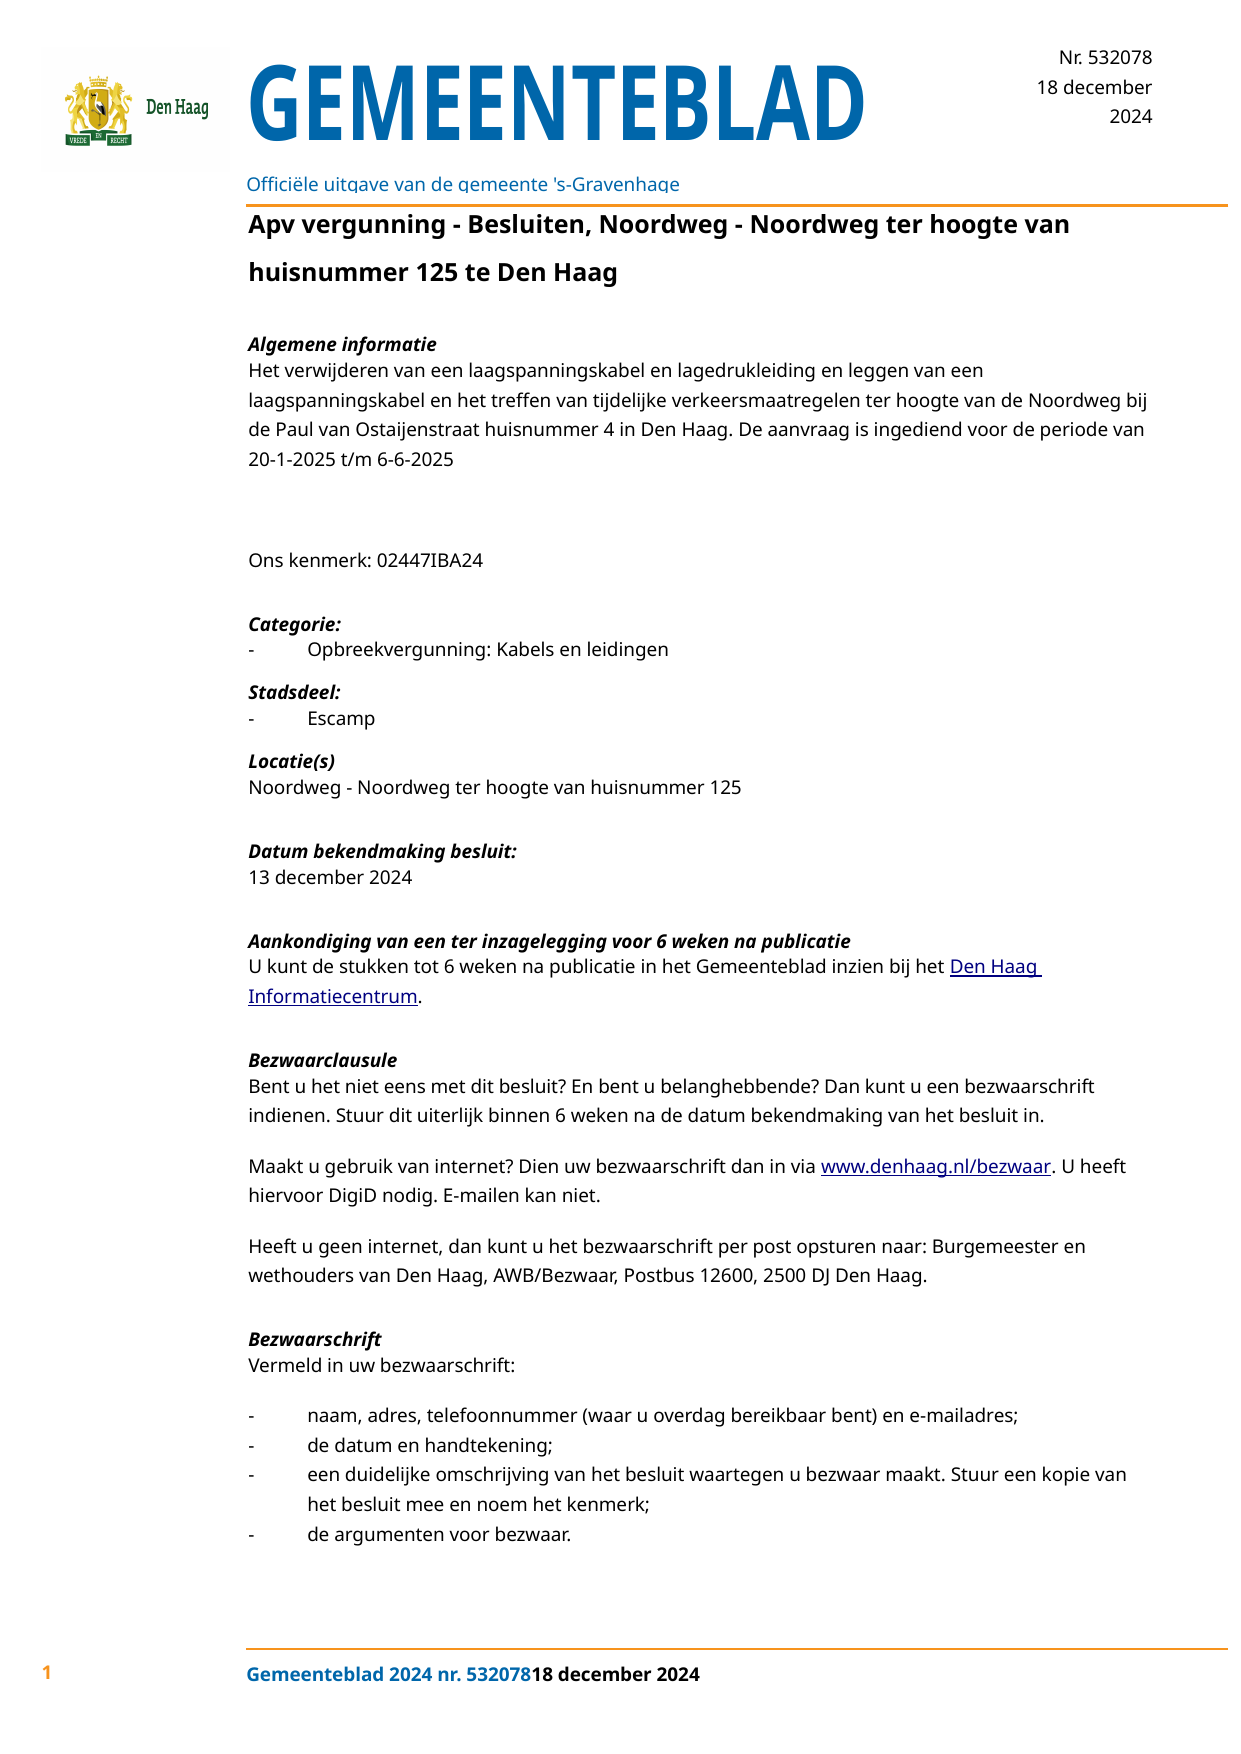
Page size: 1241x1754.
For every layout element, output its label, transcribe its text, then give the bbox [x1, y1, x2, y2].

text Heeft u geen internet, dan kunt u het bezwaarschrift per post opsturen naar: Burgemeester en wethouders van Den Haag, AWB/Bezwaar, Postbus 12600, 2500 DJ Den Haag. [248, 1233, 1152, 1288]
text Het verwijderen van een laagspanningskabel en lagedrukleiding en leggen van een laagspanningskabel en het treffen van tijdelijke verkeersmaatregelen ter hoogte van de Noordweg bij de Paul van Ostaijenstraat huisnummer 4 in Den Haag. De aanvraag is ingediend voor de periode van 20-1-2025 t/m 6-6-2025 [248, 357, 1152, 472]
text Bezwaarclausule [248, 1047, 1152, 1073]
text Bent u het niet eens met dit besluit? En bent u belanghebbende? Dan kunt u een bezwaarschrift indienen. Stuur dit uiterlijk binnen 6 weken na de datum bekendmaking van het besluit in. [248, 1073, 1152, 1128]
list de argumenten voor bezwaar. [248, 1521, 1152, 1547]
text Maakt u gebruik van internet? Dien uw bezwaarschrift dan in via www.denhaag.nl/bezwaar. U heeft hiervoor DigiD nodig. E-mailen kan niet. [248, 1153, 1152, 1208]
list een duidelijke omschrijving van het besluit waartegen u bezwaar maakt. Stuur een kopie van het besluit mee en noem het kenmerk; [248, 1462, 1152, 1517]
text Stadsdeel: [248, 679, 1152, 705]
text Apv vergunning - Besluiten, Noordweg - Noordweg ter hoogte van huisnummer 125 te Den Haag [248, 207, 1152, 288]
list naam, adres, telefoonnummer (waar u overdag bereikbaar bent) en e-mailadres; [248, 1402, 1152, 1428]
text Categorie: [248, 611, 1152, 636]
text 13 december 2024 [248, 864, 1152, 889]
text Locatie(s) [248, 748, 1152, 774]
text Datum bekendmaking besluit: [248, 838, 1152, 864]
text Bezwaarschrift [248, 1326, 1152, 1352]
picture [41, 47, 231, 172]
text Vermeld in uw bezwaarschrift: [248, 1352, 1152, 1378]
text Ons kenmerk: 02447IBA24 [248, 547, 1152, 572]
list de datum en handtekening; [248, 1432, 1152, 1458]
text Noordweg - Noordweg ter hoogte van huisnummer 125 [248, 774, 1152, 800]
text Aankondiging van een ter inzagelegging voor 6 weken na publicatie [248, 928, 1152, 953]
text Algemene informatie [248, 331, 1152, 357]
list Escamp [248, 705, 1152, 731]
list Opbreekvergunning: Kabels en leidingen [248, 636, 1152, 662]
text U kunt de stukken tot 6 weken na publicatie in het Gemeenteblad inzien bij het Den Haag Informatiecentrum. [248, 953, 1152, 1009]
